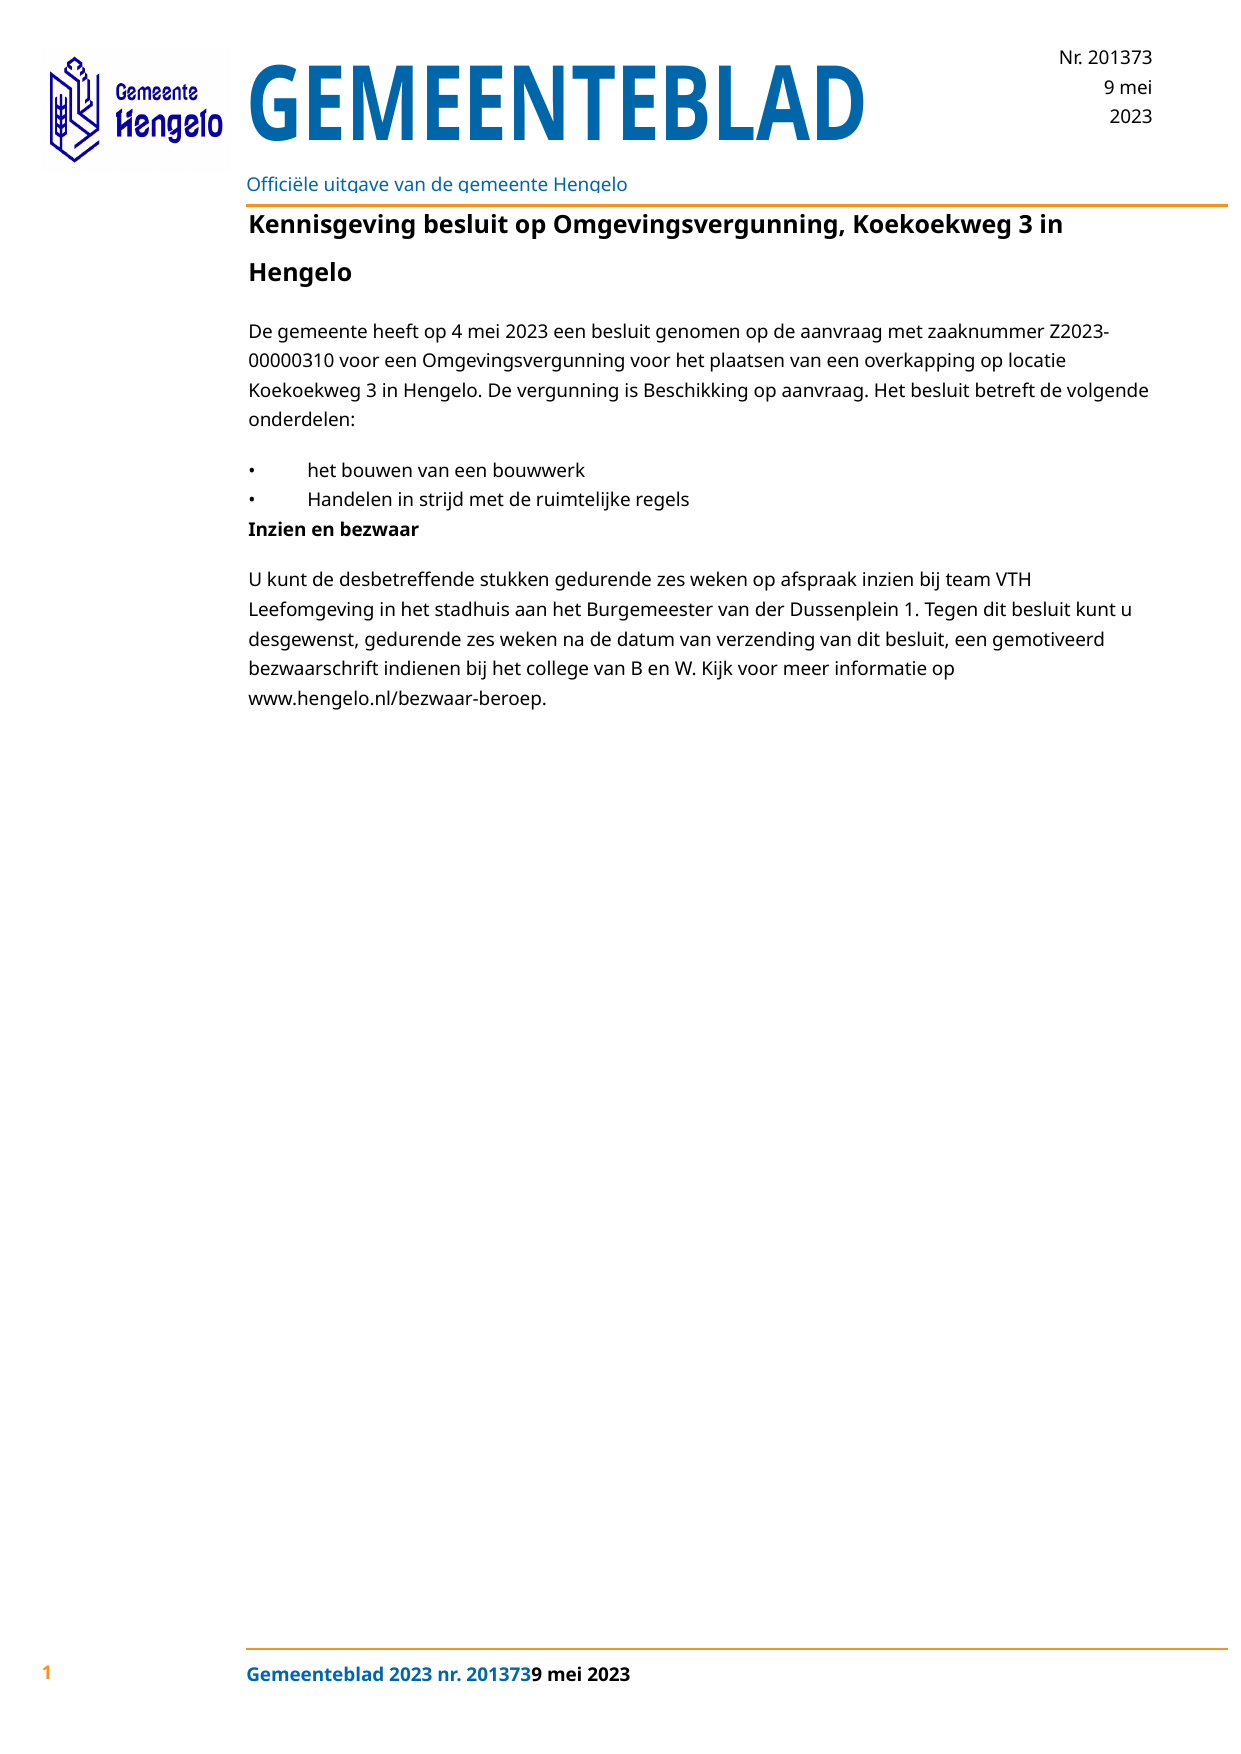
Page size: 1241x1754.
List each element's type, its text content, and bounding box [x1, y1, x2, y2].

picture [41, 47, 231, 172]
text Kennisgeving besluit op Omgevingsvergunning, Koekoekweg 3 in Hengelo [248, 207, 1152, 288]
text Inzien en bezwaar [248, 516, 1152, 542]
text U kunt de desbetreffende stukken gedurende zes weken op afspraak inzien bij team VTH Leefomgeving in het stadhuis aan het Burgemeester van der Dussenplein 1. Tegen dit besluit kunt u desgewenst, gedurende zes weken na de datum van verzending van dit besluit, een gemotiveerd bezwaarschrift indienen bij het college van B en W. Kijk voor meer informatie op www.hengelo.nl/bezwaar-beroep. [248, 567, 1152, 711]
list Handelen in strijd met de ruimtelijke regels [248, 487, 1152, 512]
list het bouwen van een bouwwerk [248, 457, 1152, 483]
text De gemeente heeft op 4 mei 2023 een besluit genomen op de aanvraag met zaaknummer Z2023-00000310 voor een Omgevingsvergunning voor het plaatsen van een overkapping op locatie Koekoekweg 3 in Hengelo. De vergunning is Beschikking op aanvraag. Het besluit betreft de volgende onderdelen: [248, 318, 1152, 432]
